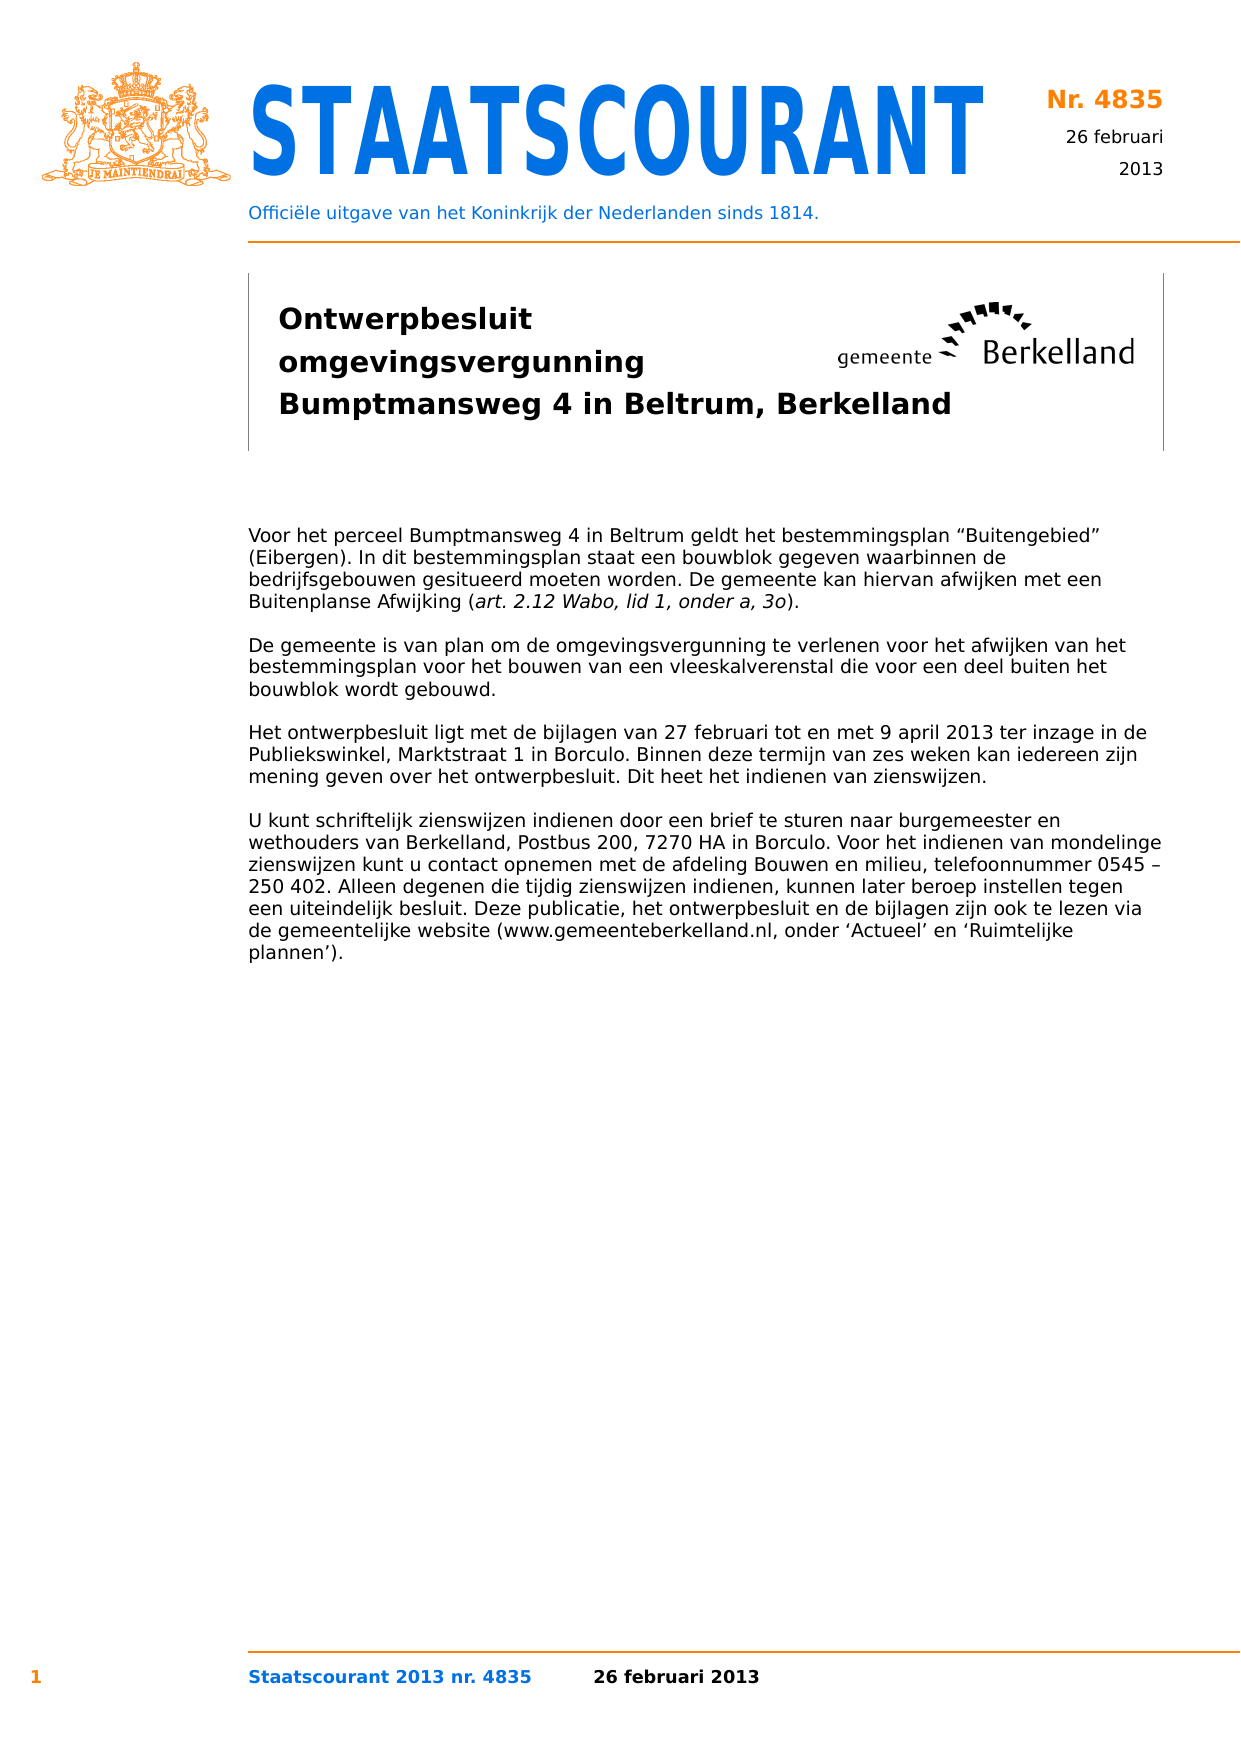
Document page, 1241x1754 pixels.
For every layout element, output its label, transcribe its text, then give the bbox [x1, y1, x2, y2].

text Voor het perceel Bumptmansweg 4 in Beltrum geldt het bestemmingsplan “Buitengebied” (Eibergen). In dit bestemmingsplan staat een bouwblok gegeven waarbinnen de bedrijfsgebouwen gesitueerd moeten worden. De gemeente kan hiervan afwijken met een Buitenplanse Afwijking (art. 2.12 Wabo, lid 1, onder a, 3o). [248, 525, 1163, 613]
table_cell Officiële uitgave van het Koninkrijk der Nederlanden sinds 1814. [248, 203, 1240, 241]
subtitle Ontwerpbesluit omgevingsvergunning Bumptmansweg 4 in Beltrum, Berkelland [249, 273, 1163, 451]
picture [838, 302, 1134, 368]
table_cell 26 februari [998, 121, 1240, 153]
text Het ontwerpbesluit ligt met de bijlagen van 27 februari tot en met 9 april 2013 ter inzage in de Publiekswinkel, Marktstraat 1 in Borculo. Binnen deze termijn van zes weken kan iedereen zijn mening geven over het ontwerpbesluit. Dit heet het indienen van zienswijzen. [248, 722, 1163, 788]
text U kunt schriftelijk zienswijzen indienen door een brief te sturen naar burgemeester en wethouders van Berkelland, Postbus 200, 7270 HA in Borculo. Voor het indienen van mondelinge zienswijzen kunt u contact opnemen met de afdeling Bouwen en milieu, telefoonnummer 0545 – 250 402. Alleen degenen die tijdig zienswijzen indienen, kunnen later beroep instellen tegen een uiteindelijk besluit. Deze publicatie, het ontwerpbesluit en de bijlagen zijn ook te lezen via de gemeentelijke website (www.gemeenteberkelland.nl, onder ‘Actueel’ en ‘Ruimtelijke plannen’). [248, 810, 1163, 964]
table_header [25, 62, 248, 241]
table_header STAATSCOURANT [248, 62, 998, 203]
picture [41, 62, 231, 186]
text De gemeente is van plan om de omgevingsvergunning te verlenen voor het afwijken van het bestemmingsplan voor het bouwen van een vleeskalverenstal die voor een deel buiten het bouwblok wordt gebouwd. [248, 634, 1163, 700]
table_cell 2013 [998, 153, 1240, 203]
table_header Nr. 4835 [998, 62, 1240, 121]
